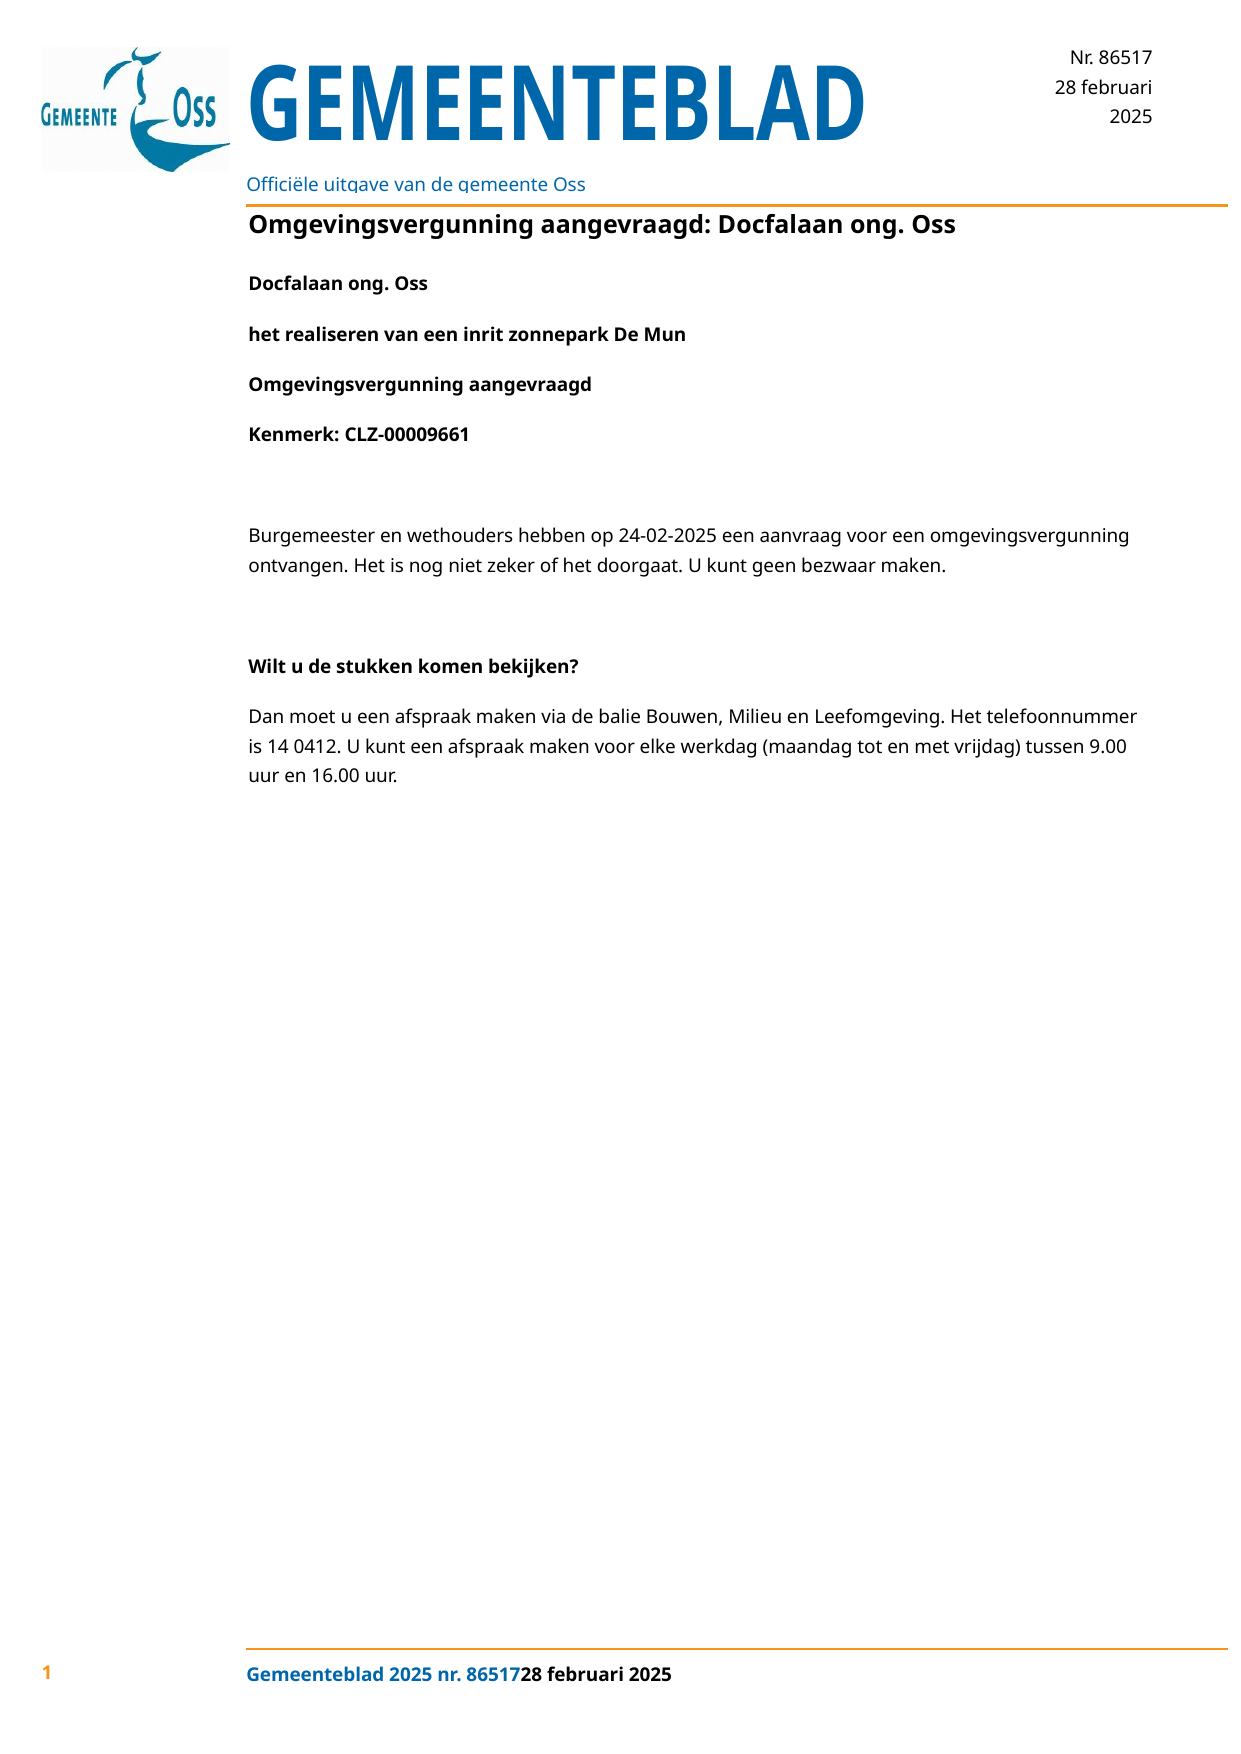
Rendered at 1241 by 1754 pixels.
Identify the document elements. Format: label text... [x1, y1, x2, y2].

text Docfalaan ong. Oss [248, 270, 1152, 296]
text het realiseren van een inrit zonnepark De Mun [248, 321, 1152, 346]
text Wilt u de stukken komen bekijken? [248, 653, 1152, 678]
text Omgevingsvergunning aangevraagd: Docfalaan ong. Oss [248, 207, 1152, 241]
text Burgemeester en wethouders hebben op 24-02-2025 een aanvraag voor een omgevingsvergunning ontvangen. Het is nog niet zeker of het doorgaat. U kunt geen bezwaar maken. [248, 522, 1152, 578]
text Kenmerk: CLZ-00009661 [248, 422, 1152, 447]
picture [41, 47, 231, 172]
text Dan moet u een afspraak maken via de balie Bouwen, Milieu en Leefomgeving. Het telefoonnummer is 14 0412. U kunt een afspraak maken voor elke werkdag (maandag tot en met vrijdag) tussen 9.00 uur en 16.00 uur. [248, 703, 1152, 788]
text Omgevingsvergunning aangevraagd [248, 371, 1152, 397]
